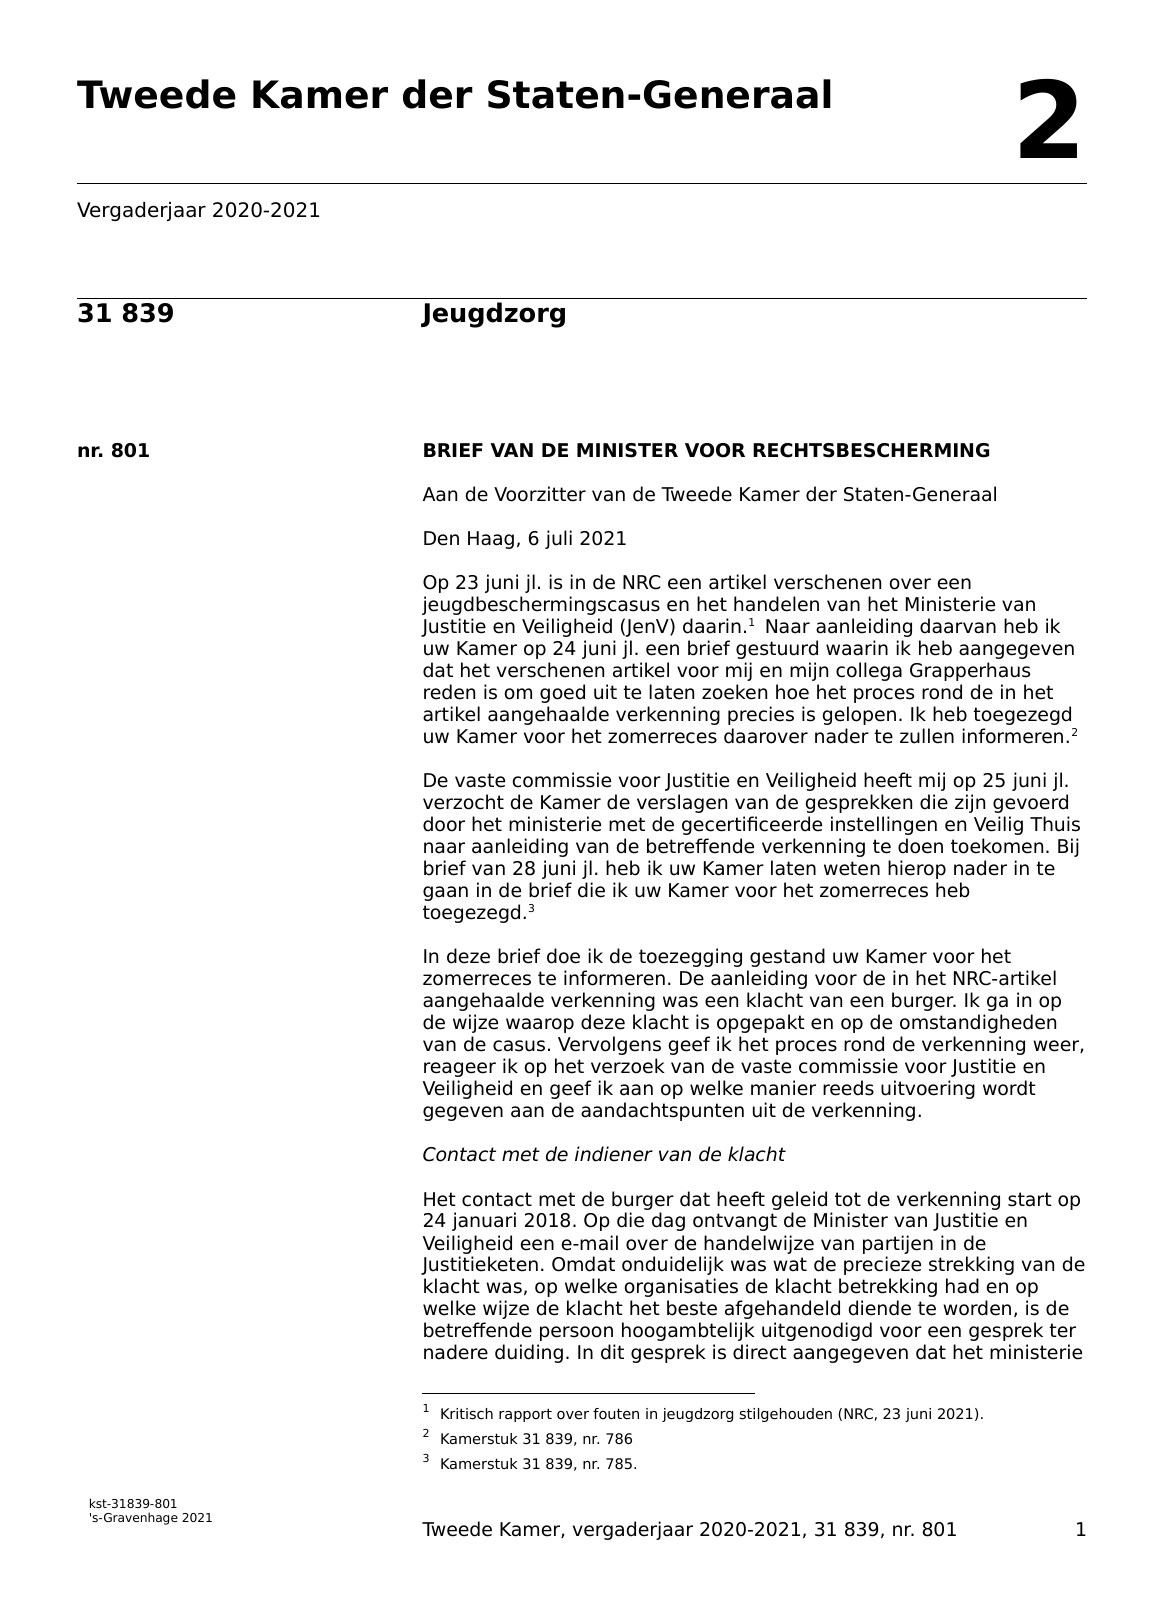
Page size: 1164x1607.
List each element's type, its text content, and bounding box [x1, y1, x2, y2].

text kst-31839-801 [88, 1497, 323, 1511]
subtitle nr. 801 BRIEF VAN DE MINISTER VOOR RECHTSBESCHERMING [77, 440, 1087, 462]
text Op 23 juni jl. is in de NRC een artikel verschenen over een jeugdbeschermingscasus en het handelen van het Ministerie van Justitie en Veiligheid (JenV) daarin. Naar aanleiding daarvan heb ik uw Kamer op 24 juni jl. een brief gestuurd waarin ik heb aangegeven dat het verschenen artikel voor mij en mijn collega Grapperhaus reden is om goed uit te laten zoeken hoe het proces rond de in het artikel aangehaalde verkenning precies is gelopen. Ik heb toegezegd uw Kamer voor het zomerreces daarover nader te zullen informeren. [422, 572, 1087, 748]
text De vaste commissie voor Justitie en Veiligheid heeft mij op 25 juni jl. verzocht de Kamer de verslagen van de gesprekken die zijn gevoerd door het ministerie met de gecertificeerde instellingen en Veilig Thuis naar aanleiding van de betreffende verkenning te doen toekomen. Bij brief van 28 juni jl. heb ik uw Kamer laten weten hierop nader in te gaan in de brief die ik uw Kamer voor het zomerreces heb toegezegd. [422, 770, 1087, 924]
table_header Tweede Kamer der Staten-Generaal [77, 59, 886, 183]
text Het contact met de burger dat heeft geleid tot de verkenning start op 24 januari 2018. Op die dag ontvangt de Minister van Justitie en Veiligheid een e-mail over de handelwijze van partijen in de Justitieketen. Omdat onduidelijk was wat de precieze strekking van de klacht was, op welke organisaties de klacht betrekking had en op welke wijze de klacht het beste afgehandeld diende te worden, is de betreffende persoon hoogambtelijk uitgenodigd voor een gesprek ter nadere duiding. In dit gesprek is direct aangegeven dat het ministerie [422, 1188, 1087, 1364]
subtitle Contact met de indiener van de klacht [422, 1144, 1087, 1166]
text 's-Gravenhage 2021 [88, 1511, 323, 1525]
text Den Haag, 6 juli 2021 [422, 528, 1087, 550]
text Kamerstuk 31 839, nr. 785. [422, 1452, 1087, 1474]
subtitle 31 839 Jeugdzorg [77, 299, 1087, 329]
table_cell Vergaderjaar 2020-2021 [77, 184, 1087, 298]
text Aan de Voorzitter van de Tweede Kamer der Staten-Generaal [422, 484, 1087, 506]
text Kritisch rapport over fouten in jeugdzorg stilgehouden (NRC, 23 juni 2021). [422, 1402, 1087, 1424]
table_header 2 [886, 59, 1087, 183]
text Kamerstuk 31 839, nr. 786 [422, 1427, 1087, 1449]
text In deze brief doe ik de toezegging gestand uw Kamer voor het zomerreces te informeren. De aanleiding voor de in het NRC-artikel aangehaalde verkenning was een klacht van een burger. Ik ga in op de wijze waarop deze klacht is opgepakt en op de omstandigheden van de casus. Vervolgens geef ik het proces rond de verkenning weer, reageer ik op het verzoek van de vaste commissie voor Justitie en Veiligheid en geef ik aan op welke manier reeds uitvoering wordt gegeven aan de aandachtspunten uit de verkenning. [422, 946, 1087, 1122]
